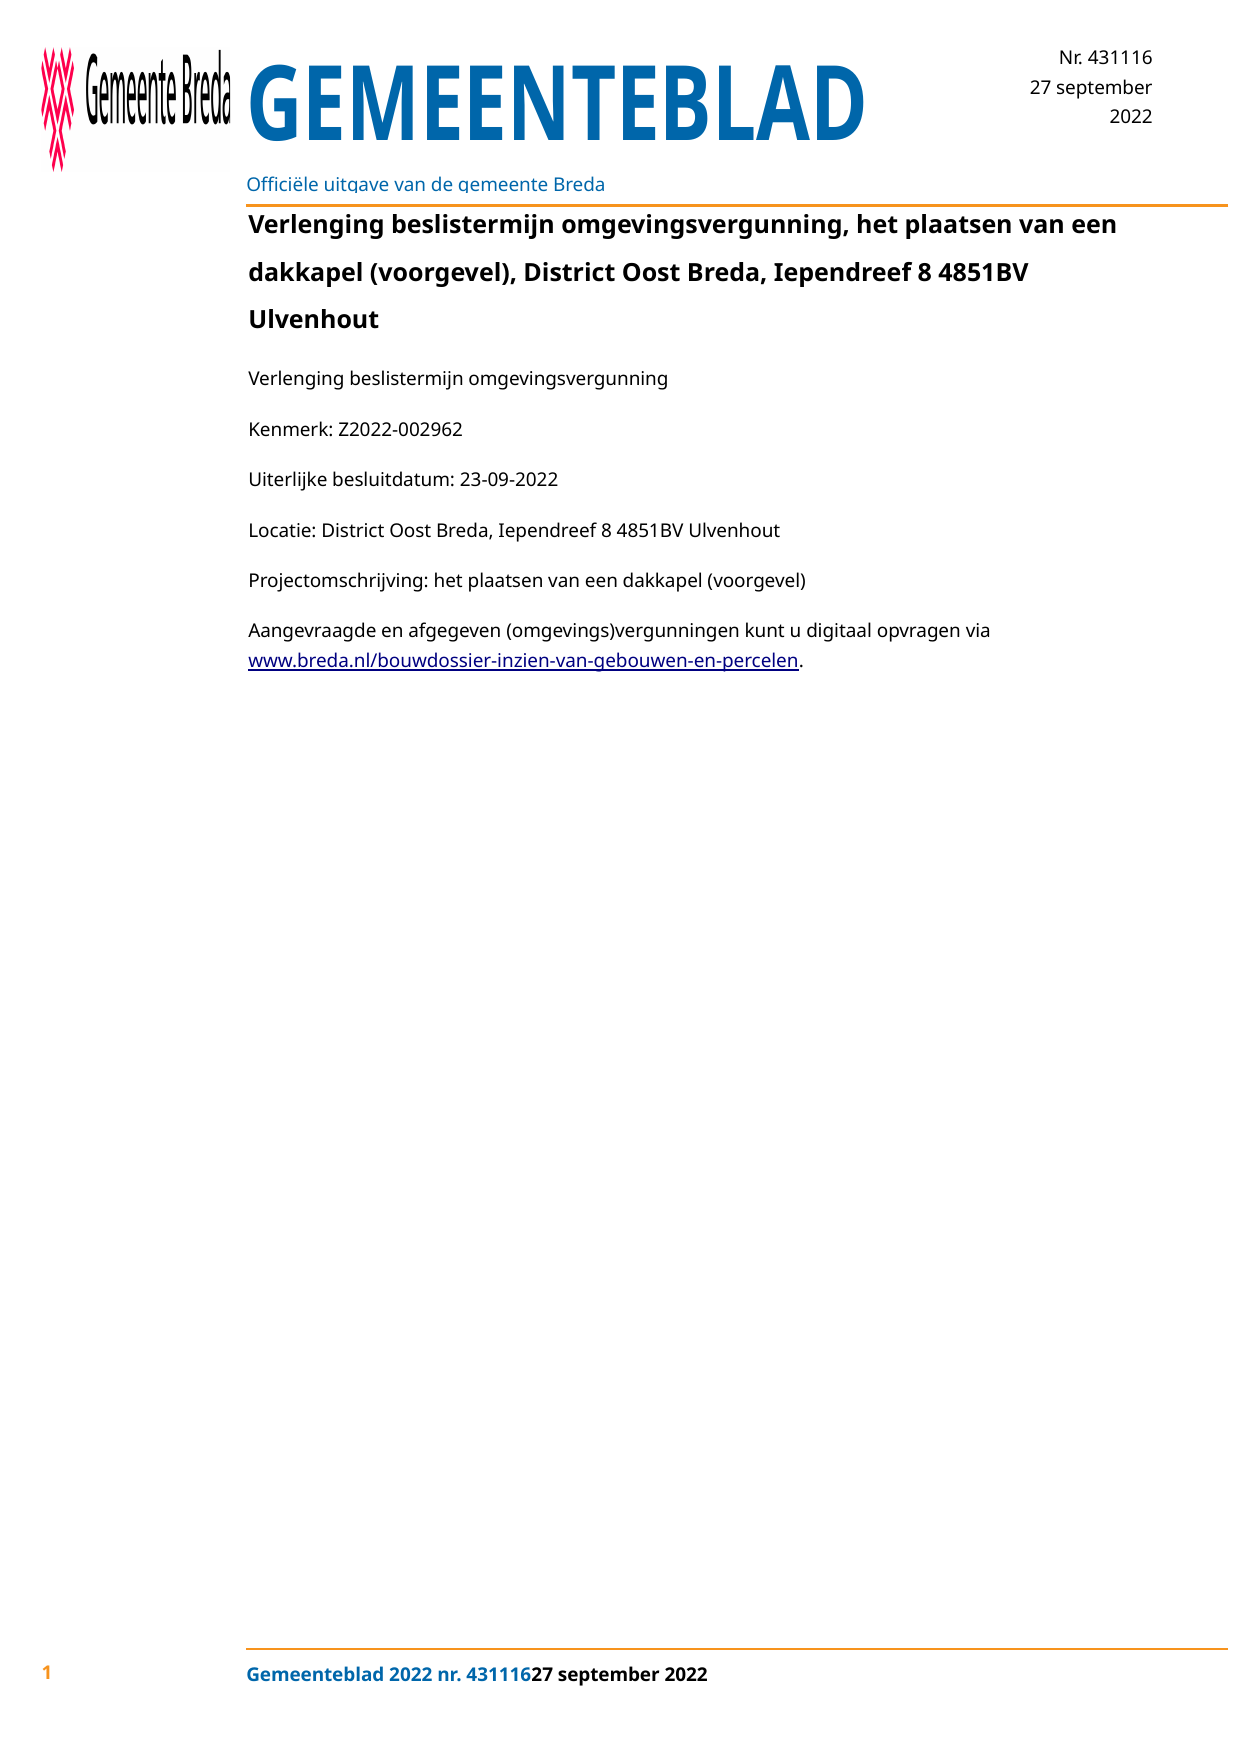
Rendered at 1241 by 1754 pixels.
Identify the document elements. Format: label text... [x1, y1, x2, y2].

text Uiterlijke besluitdatum: 23-09-2022 [248, 466, 1152, 492]
text Projectomschrijving: het plaatsen van een dakkapel (voorgevel) [248, 567, 1152, 593]
text Locatie: District Oost Breda, Iependreef 8 4851BV Ulvenhout [248, 517, 1152, 542]
text Kenmerk: Z2022-002962 [248, 416, 1152, 442]
picture [41, 47, 231, 172]
text Verlenging beslistermijn omgevingsvergunning, het plaatsen van een dakkapel (voorgevel), District Oost Breda, Iependreef 8 4851BV Ulvenhout [248, 207, 1152, 336]
text Aangevraagde en afgegeven (omgevings)vergunningen kunt u digitaal opvragen via www.breda.nl/bouwdossier-inzien-van-gebouwen-en-percelen. [248, 618, 1152, 673]
text Verlenging beslistermijn omgevingsvergunning [248, 366, 1152, 391]
